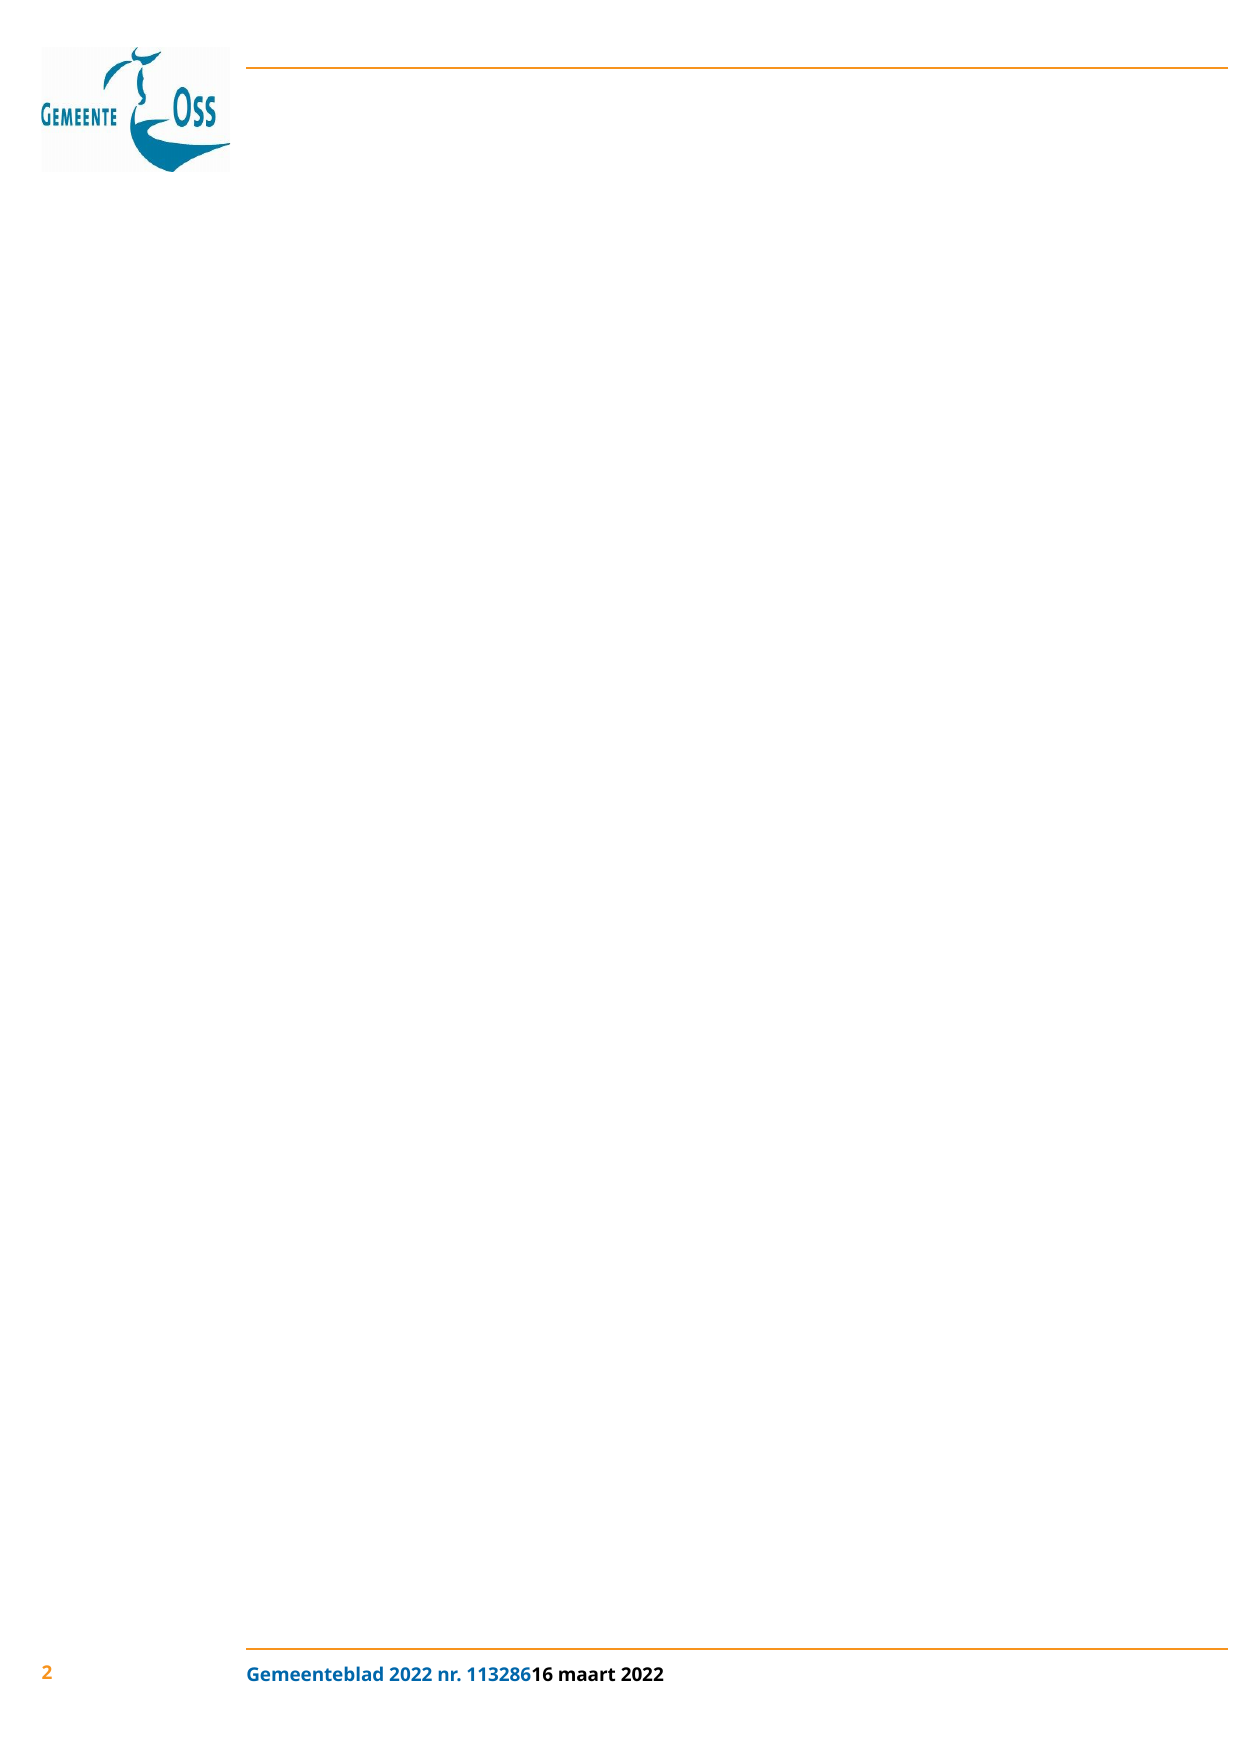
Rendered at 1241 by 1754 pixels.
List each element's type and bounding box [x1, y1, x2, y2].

picture [41, 47, 231, 172]
